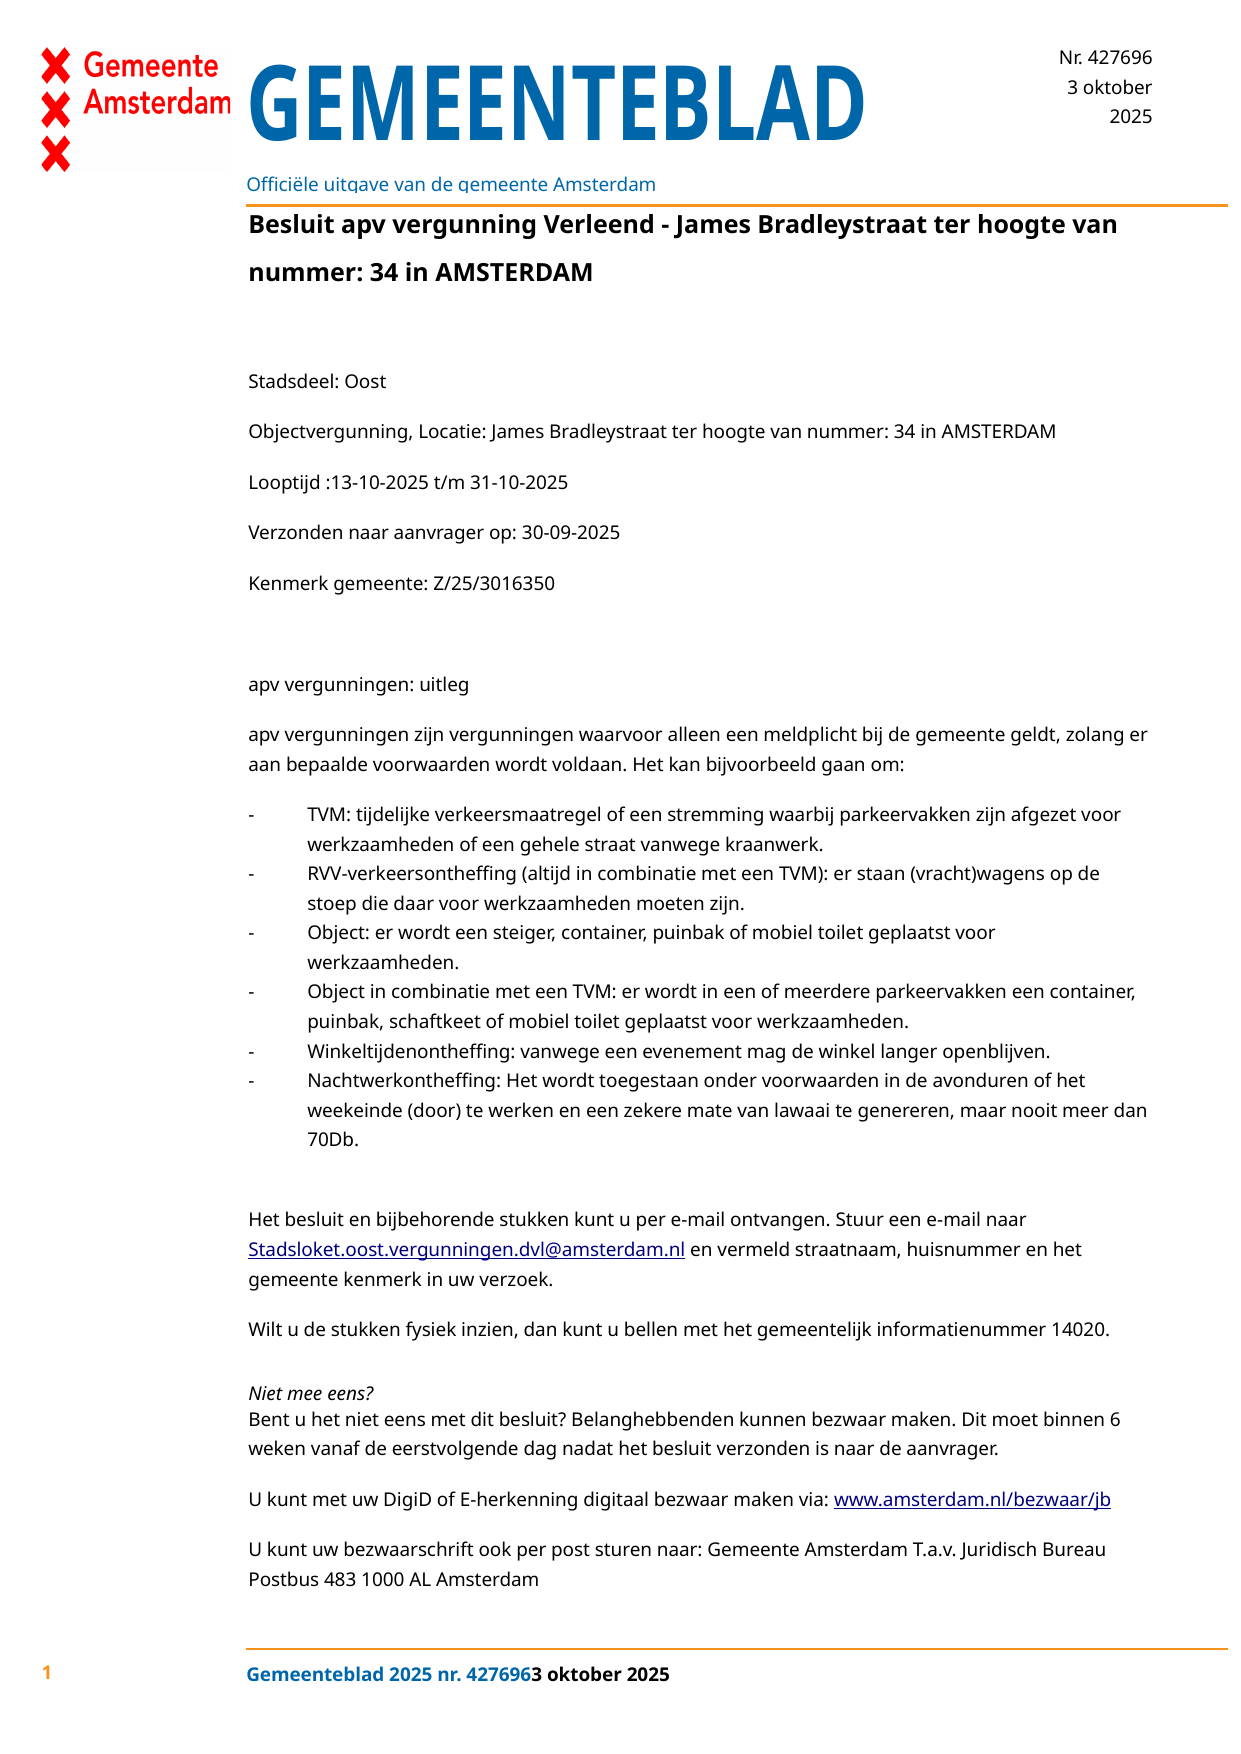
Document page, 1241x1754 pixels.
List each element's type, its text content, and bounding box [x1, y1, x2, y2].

text Besluit apv vergunning Verleend - James Bradleystraat ter hoogte van nummer: 34 in AMSTERDAM [248, 207, 1152, 288]
list TVM: tijdelijke verkeersmaatregel of een stremming waarbij parkeervakken zijn afgezet voor werkzaamheden of een gehele straat vanwege kraanwerk. [248, 801, 1152, 857]
text Het besluit en bijbehorende stukken kunt u per e-mail ontvangen. Stuur een e-mail naar Stadsloket.oost.vergunningen.dvl@amsterdam.nl en vermeld straatnaam, huisnummer en het gemeente kenmerk in uw verzoek. [248, 1207, 1152, 1292]
list Object in combinatie met een TVM: er wordt in een of meerdere parkeervakken een container, puinbak, schaftkeet of mobiel toilet geplaatst voor werkzaamheden. [248, 979, 1152, 1034]
text apv vergunningen: uitleg [248, 671, 1152, 697]
picture [41, 47, 231, 172]
text apv vergunningen zijn vergunningen waarvoor alleen een meldplicht bij de gemeente geldt, zolang er aan bepaalde voorwaarden wordt voldaan. Het kan bijvoorbeeld gaan om: [248, 721, 1152, 777]
list Nachtwerkontheffing: Het wordt toegestaan onder voorwaarden in de avonduren of het weekeinde (door) te werken en een zekere mate van lawaai te genereren, maar nooit meer dan 70Db. [248, 1067, 1152, 1152]
text Stadsdeel: Oost [248, 368, 1152, 394]
text Kenmerk gemeente: Z/25/3016350 [248, 570, 1152, 596]
list Object: er wordt een steiger, container, puinbak of mobiel toilet geplaatst voor werkzaamheden. [248, 919, 1152, 975]
list Winkeltijdenontheffing: vanwege een evenement mag de winkel langer openblijven. [248, 1038, 1152, 1064]
text U kunt met uw DigiD of E-herkenning digitaal bezwaar maken via: www.amsterdam.nl/bezwaar/jb [248, 1486, 1152, 1512]
list RVV-verkeersontheffing (altijd in combinatie met een TVM): er staan (vracht)wagens op de stoep die daar voor werkzaamheden moeten zijn. [248, 860, 1152, 916]
text U kunt uw bezwaarschrift ook per post sturen naar: Gemeente Amsterdam T.a.v. Juridisch Bureau Postbus 483 1000 AL Amsterdam [248, 1536, 1152, 1592]
text Niet mee eens? [248, 1380, 1152, 1406]
text Objectvergunning, Locatie: James Bradleystraat ter hoogte van nummer: 34 in AMSTERDAM [248, 419, 1152, 444]
text Bent u het niet eens met dit besluit? Belanghebbenden kunnen bezwaar maken. Dit moet binnen 6 weken vanaf de eerstvolgende dag nadat het besluit verzonden is naar de aanvrager. [248, 1406, 1152, 1461]
text Wilt u de stukken fysiek inzien, dan kunt u bellen met het gemeentelijk informatienummer 14020. [248, 1316, 1152, 1342]
text Verzonden naar aanvrager op: 30-09-2025 [248, 519, 1152, 545]
text Looptijd :13-10-2025 t/m 31-10-2025 [248, 469, 1152, 495]
